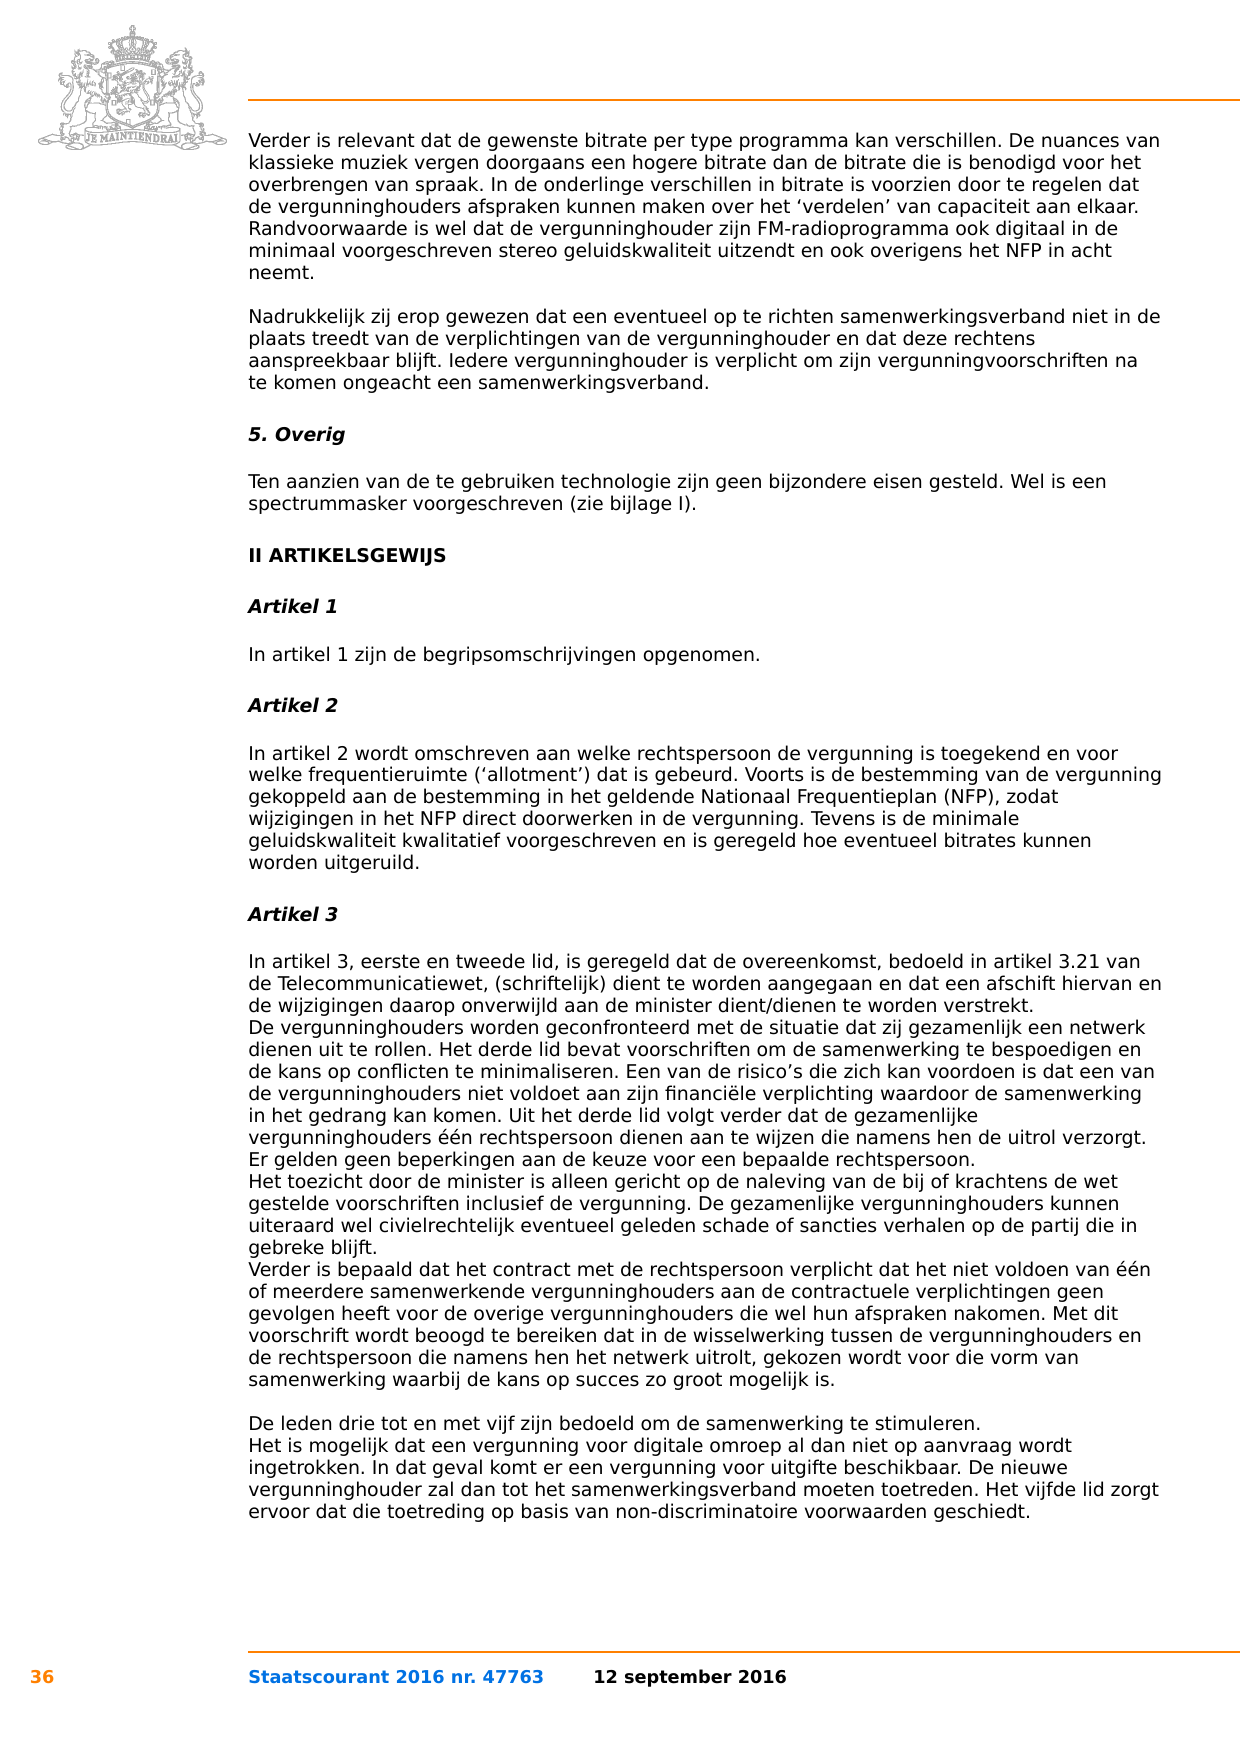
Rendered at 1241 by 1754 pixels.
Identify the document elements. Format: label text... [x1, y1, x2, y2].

text Nadrukkelijk zij erop gewezen dat een eventueel op te richten samenwerkingsverband niet in de plaats treedt van de verplichtingen van de vergunninghouder en dat deze rechtens aanspreekbaar blijft. Iedere vergunninghouder is verplicht om zijn vergunningvoorschriften na te komen ongeacht een samenwerkingsverband. [248, 306, 1163, 393]
subtitle Artikel 2 [248, 695, 1163, 717]
text Verder is relevant dat de gewenste bitrate per type programma kan verschillen. De nuances van klassieke muziek vergen doorgaans een hogere bitrate dan de bitrate die is benodigd voor het overbrengen van spraak. In de onderlinge verschillen in bitrate is voorzien door te regelen dat de vergunninghouders afspraken kunnen maken over het ‘verdelen’ van capaciteit aan elkaar. Randvoorwaarde is wel dat de vergunninghouder zijn FM-radioprogramma ook digitaal in de minimaal voorgeschreven stereo geluidskwaliteit uitzendt en ook overigens het NFP in acht neemt. [248, 130, 1163, 284]
text Verder is bepaald dat het contract met de rechtspersoon verplicht dat het niet voldoen van één of meerdere samenwerkende vergunninghouders aan de contractuele verplichtingen geen gevolgen heeft voor de overige vergunninghouders die wel hun afspraken nakomen. Met dit voorschrift wordt beoogd te bereiken dat in de wisselwerking tussen de vergunninghouders en de rechtspersoon die namens hen het netwerk uitrolt, gekozen wordt voor die vorm van samenwerking waarbij de kans op succes zo groot mogelijk is. [248, 1259, 1163, 1391]
subtitle Artikel 3 [248, 904, 1163, 926]
text Het toezicht door de minister is alleen gericht op de naleving van de bij of krachtens de wet gestelde voorschriften inclusief de vergunning. De gezamenlijke vergunninghouders kunnen uiteraard wel civielrechtelijk eventueel geleden schade of sancties verhalen op de partij die in gebreke blijft. [248, 1171, 1163, 1259]
text In artikel 1 zijn de begripsomschrijvingen opgenomen. [248, 643, 1163, 665]
subtitle Artikel 1 [248, 596, 1163, 618]
subtitle 5. Overig [248, 423, 1163, 446]
text Het is mogelijk dat een vergunning voor digitale omroep al dan niet op aanvraag wordt ingetrokken. In dat geval komt er een vergunning voor uitgifte beschikbaar. De nieuwe vergunninghouder zal dan tot het samenwerkingsverband moeten toetreden. Het vijfde lid zorgt ervoor dat die toetreding op basis van non-discriminatoire voorwaarden geschiedt. [248, 1435, 1163, 1523]
text In artikel 2 wordt omschreven aan welke rechtspersoon de vergunning is toegekend en voor welke frequentieruimte (‘allotment’) dat is gebeurd. Voorts is de bestemming van de vergunning gekoppeld aan de bestemming in het geldende Nationaal Frequentieplan (NFP), zodat wijzigingen in het NFP direct doorwerken in de vergunning. Tevens is de minimale geluidskwaliteit kwalitatief voorgeschreven en is geregeld hoe eventueel bitrates kunnen worden uitgeruild. [248, 742, 1163, 874]
picture [38, 25, 227, 150]
text In artikel 3, eerste en tweede lid, is geregeld dat de overeenkomst, bedoeld in artikel 3.21 van de Telecommunicatiewet, (schriftelijk) dient te worden aangegaan en dat een afschift hiervan en de wijzigingen daarop onverwijld aan de minister dient/dienen te worden verstrekt. [248, 951, 1163, 1017]
text Ten aanzien van de te gebruiken technologie zijn geen bijzondere eisen gesteld. Wel is een spectrummasker voorgeschreven (zie bijlage I). [248, 471, 1163, 514]
text De vergunninghouders worden geconfronteerd met de situatie dat zij gezamenlijk een netwerk dienen uit te rollen. Het derde lid bevat voorschriften om de samenwerking te bespoedigen en de kans op conflicten te minimaliseren. Een van de risico’s die zich kan voordoen is dat een van de vergunninghouders niet voldoet aan zijn financiële verplichting waardoor de samenwerking in het gedrang kan komen. Uit het derde lid volgt verder dat de gezamenlijke vergunninghouders één rechtspersoon dienen aan te wijzen die namens hen de uitrol verzorgt. Er gelden geen beperkingen aan de keuze voor een bepaalde rechtspersoon. [248, 1017, 1163, 1171]
text De leden drie tot en met vijf zijn bedoeld om de samenwerking te stimuleren. [248, 1413, 1163, 1435]
subtitle II ARTIKELSGEWIJS [248, 544, 1163, 566]
